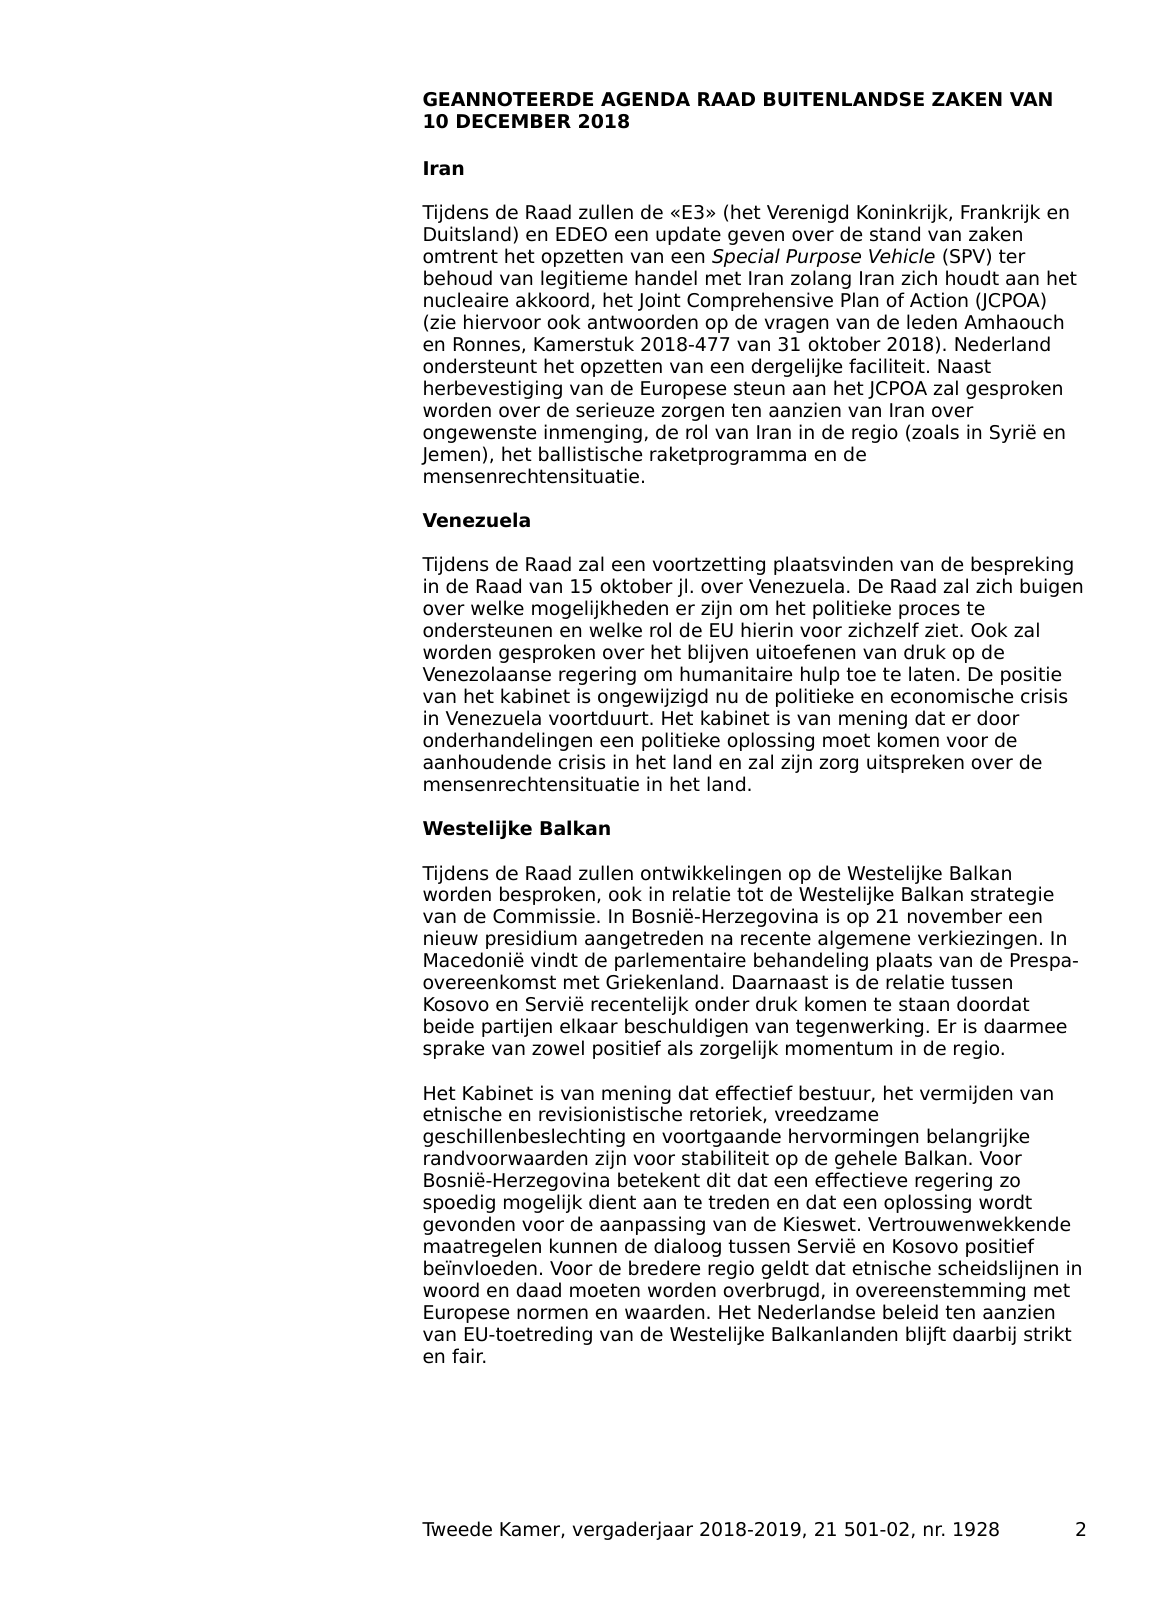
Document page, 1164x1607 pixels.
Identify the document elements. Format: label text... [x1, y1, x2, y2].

subtitle GEANNOTEERDE AGENDA RAAD BUITENLANDSE ZAKEN VAN 10 DECEMBER 2018 [422, 89, 1087, 133]
text Tijdens de Raad zullen de «E3» (het Verenigd Koninkrijk, Frankrijk en Duitsland) en EDEO een update geven over de stand van zaken omtrent het opzetten van een Special Purpose Vehicle (SPV) ter behoud van legitieme handel met Iran zolang Iran zich houdt aan het nucleaire akkoord, het Joint Comprehensive Plan of Action (JCPOA) (zie hiervoor ook antwoorden op de vragen van de leden Amhaouch en Ronnes, Kamerstuk 2018-477 van 31 oktober 2018). Nederland ondersteunt het opzetten van een dergelijke faciliteit. Naast herbevestiging van de Europese steun aan het JCPOA zal gesproken worden over de serieuze zorgen ten aanzien van Iran over ongewenste inmenging, de rol van Iran in de regio (zoals in Syrië en Jemen), het ballistische raketprogramma en de mensenrechtensituatie. [422, 202, 1087, 488]
subtitle Venezuela [422, 510, 1087, 532]
text Tijdens de Raad zal een voortzetting plaatsvinden van de bespreking in de Raad van 15 oktober jl. over Venezuela. De Raad zal zich buigen over welke mogelijkheden er zijn om het politieke proces te ondersteunen en welke rol de EU hierin voor zichzelf ziet. Ook zal worden gesproken over het blijven uitoefenen van druk op de Venezolaanse regering om humanitaire hulp toe te laten. De positie van het kabinet is ongewijzigd nu de politieke en economische crisis in Venezuela voortduurt. Het kabinet is van mening dat er door onderhandelingen een politieke oplossing moet komen voor de aanhoudende crisis in het land en zal zijn zorg uitspreken over de mensenrechtensituatie in het land. [422, 554, 1087, 796]
text Tijdens de Raad zullen ontwikkelingen op de Westelijke Balkan worden besproken, ook in relatie tot de Westelijke Balkan strategie van de Commissie. In Bosnië-Herzegovina is op 21 november een nieuw presidium aangetreden na recente algemene verkiezingen. In Macedonië vindt de parlementaire behandeling plaats van de Prespa-overeenkomst met Griekenland. Daarnaast is de relatie tussen Kosovo en Servië recentelijk onder druk komen te staan doordat beide partijen elkaar beschuldigen van tegenwerking. Er is daarmee sprake van zowel positief als zorgelijk momentum in de regio. [422, 862, 1087, 1060]
subtitle Westelijke Balkan [422, 818, 1087, 840]
subtitle Iran [422, 158, 1087, 180]
text Het Kabinet is van mening dat effectief bestuur, het vermijden van etnische en revisionistische retoriek, vreedzame geschillenbeslechting en voortgaande hervormingen belangrijke randvoorwaarden zijn voor stabiliteit op de gehele Balkan. Voor Bosnië-Herzegovina betekent dit dat een effectieve regering zo spoedig mogelijk dient aan te treden en dat een oplossing wordt gevonden voor de aanpassing van de Kieswet. Vertrouwenwekkende maatregelen kunnen de dialoog tussen Servië en Kosovo positief beïnvloeden. Voor de bredere regio geldt dat etnische scheidslijnen in woord en daad moeten worden overbrugd, in overeenstemming met Europese normen en waarden. Het Nederlandse beleid ten aanzien van EU-toetreding van de Westelijke Balkanlanden blijft daarbij strikt en fair. [422, 1082, 1087, 1368]
